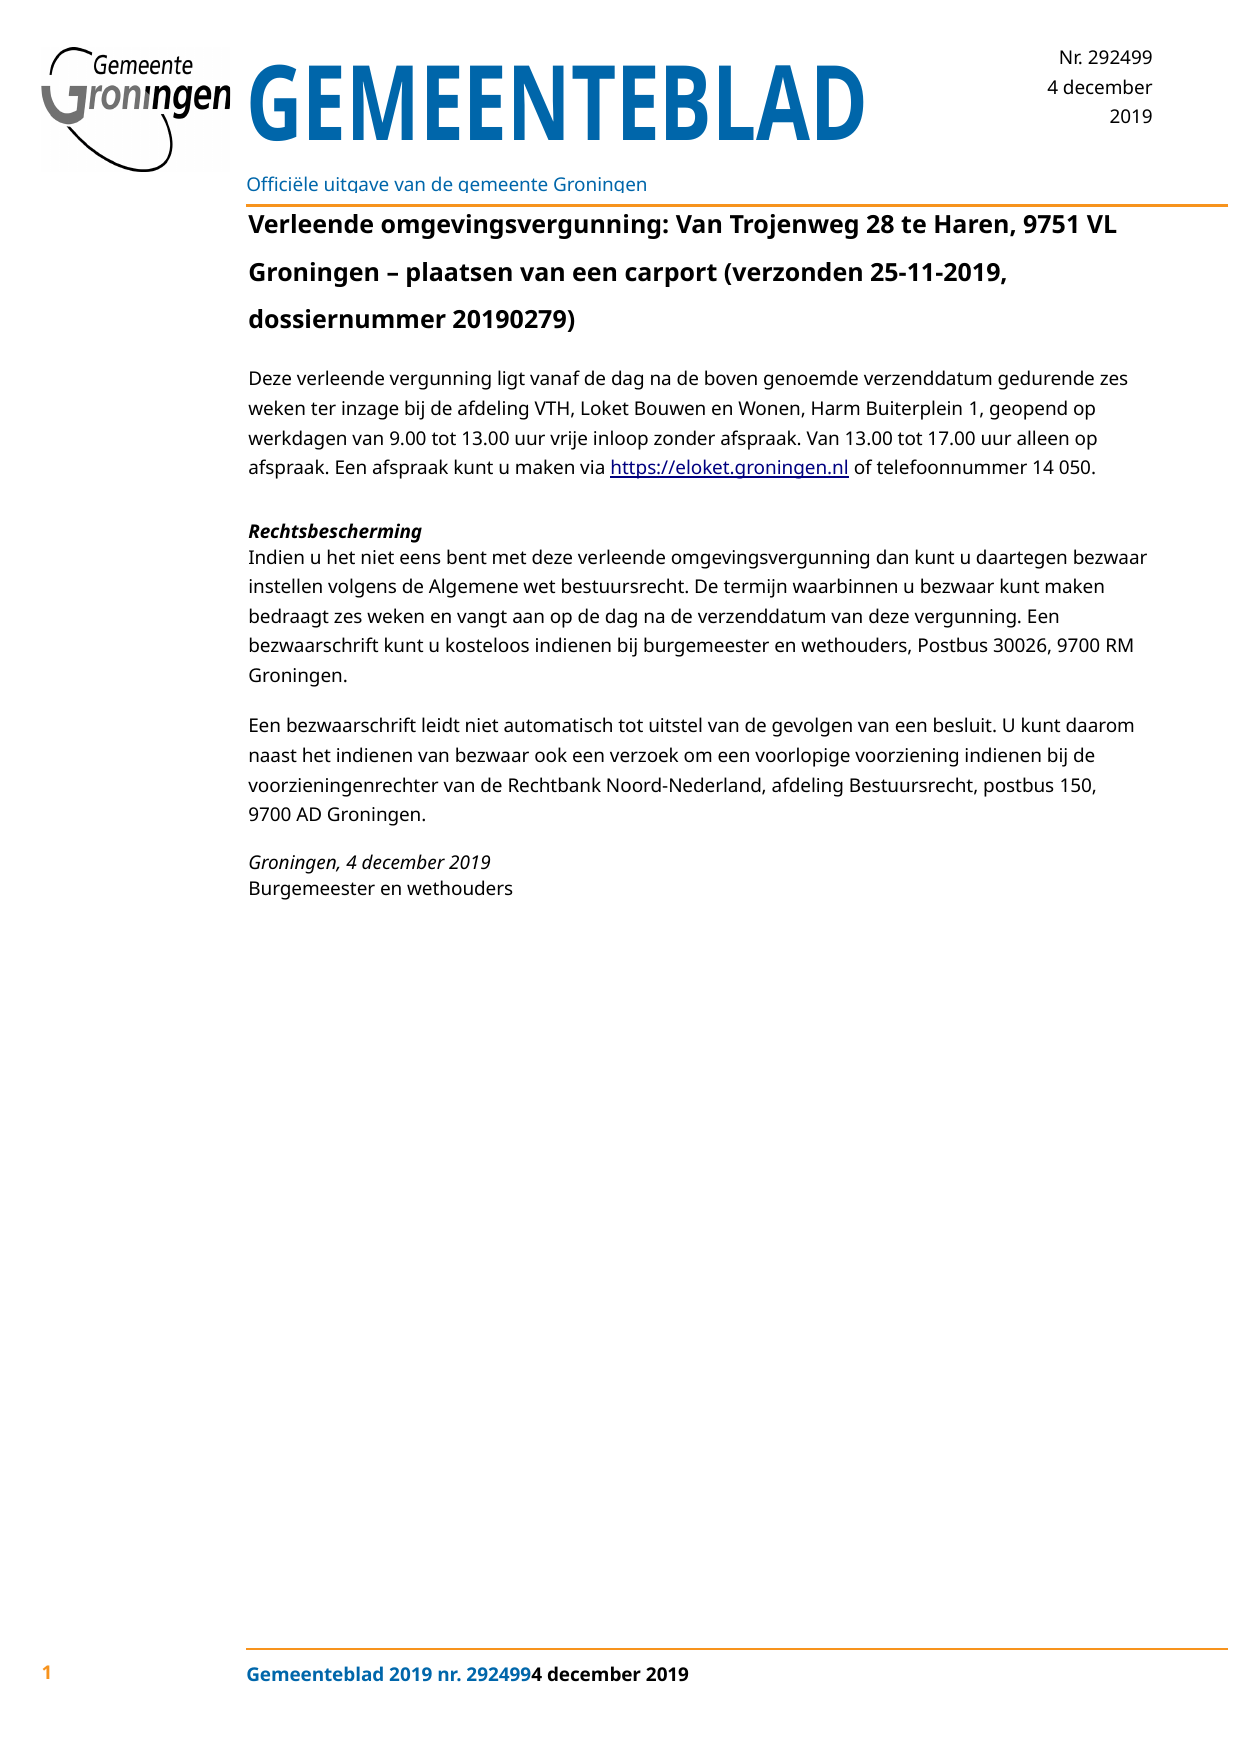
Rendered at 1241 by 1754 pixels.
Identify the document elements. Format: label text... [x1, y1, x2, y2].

text Verleende omgevingsvergunning: Van Trojenweg 28 te Haren, 9751 VL Groningen – plaatsen van een carport (verzonden 25-11-2019, dossiernummer 20190279) [248, 207, 1152, 336]
text Deze verleende vergunning ligt vanaf de dag na de boven genoemde verzenddatum gedurende zes weken ter inzage bij de afdeling VTH, Loket Bouwen en Wonen, Harm Buiterplein 1, geopend op werkdagen van 9.00 tot 13.00 uur vrije inloop zonder afspraak. Van 13.00 tot 17.00 uur alleen op afspraak. Een afspraak kunt u maken via https://eloket.groningen.nl of telefoonnummer 14 050. [248, 366, 1152, 480]
text Rechtsbescherming [248, 518, 1152, 544]
picture [41, 47, 231, 172]
text Een bezwaarschrift leidt niet automatisch tot uitstel van de gevolgen van een besluit. U kunt daarom naast het indienen van bezwaar ook een verzoek om een voorlopige voorziening indienen bij de voorzieningenrechter van de Rechtbank Noord-Nederland, afdeling Bestuursrecht, postbus 150, 9700 AD Groningen. [248, 713, 1152, 827]
text Groningen, 4 december 2019 [248, 849, 1152, 875]
text Indien u het niet eens bent met deze verleende omgevingsvergunning dan kunt u daartegen bezwaar instellen volgens de Algemene wet bestuursrecht. De termijn waarbinnen u bezwaar kunt maken bedraagt zes weken en vangt aan op de dag na de verzenddatum van deze vergunning. Een bezwaarschrift kunt u kosteloos indienen bij burgemeester en wethouders, Postbus 30026, 9700 RM Groningen. [248, 544, 1152, 688]
text Burgemeester en wethouders [248, 875, 1152, 901]
